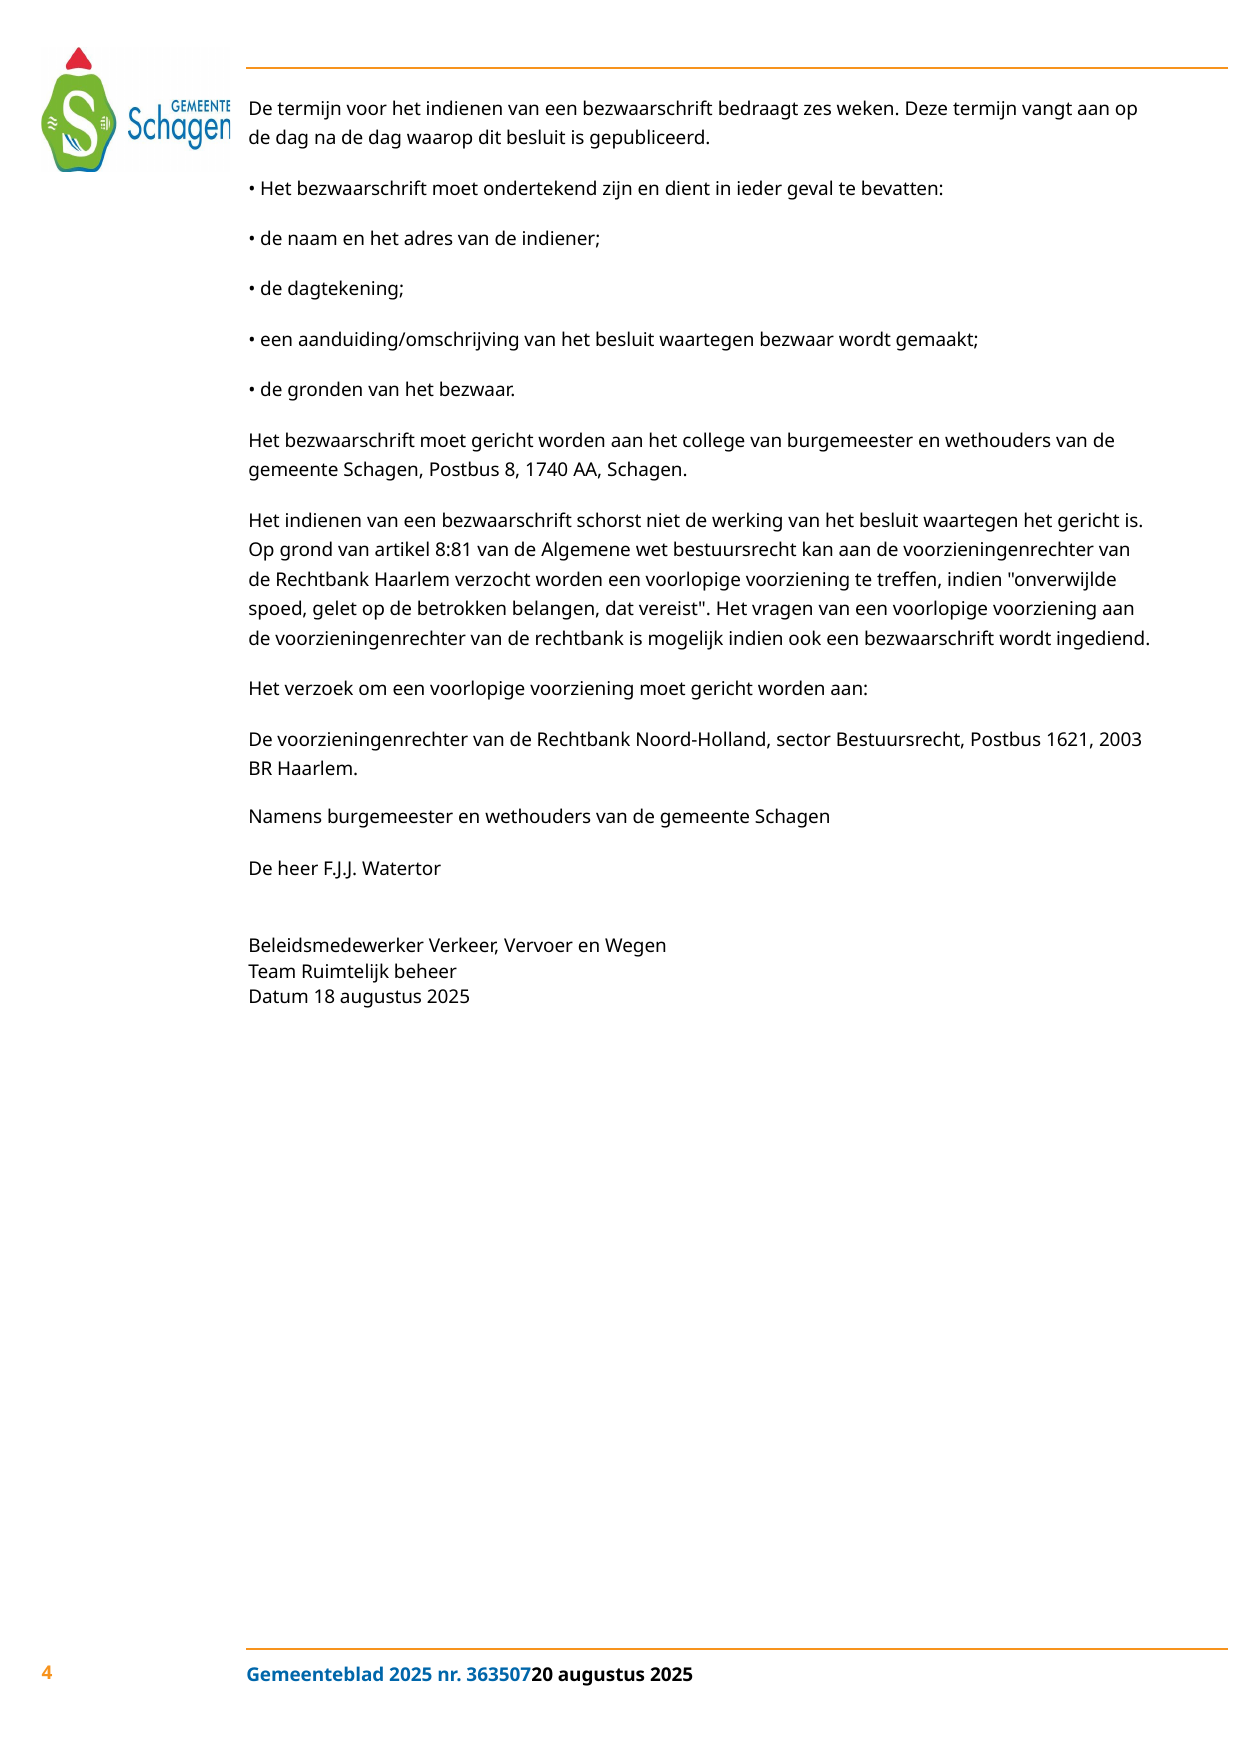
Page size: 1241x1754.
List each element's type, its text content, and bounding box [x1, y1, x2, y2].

text Datum 18 augustus 2025 [248, 983, 1152, 1009]
text • de gronden van het bezwaar. [248, 376, 1152, 402]
text De heer F.J.J. Watertor [248, 855, 1152, 881]
text Het bezwaarschrift moet gericht worden aan het college van burgemeester en wethouders van de gemeente Schagen, Postbus 8, 1740 AA, Schagen. [248, 427, 1152, 482]
text • Het bezwaarschrift moet ondertekend zijn en dient in ieder geval te bevatten: [248, 175, 1152, 201]
text • een aanduiding/omschrijving van het besluit waartegen bezwaar wordt gemaakt; [248, 326, 1152, 352]
text Het verzoek om een voorlopige voorziening moet gericht worden aan: [248, 676, 1152, 701]
text • de naam en het adres van de indiener; [248, 225, 1152, 251]
text Beleidsmedewerker Verkeer, Vervoer en Wegen [248, 932, 1152, 958]
text De voorzieningenrechter van de Rechtbank Noord-Holland, sector Bestuursrecht, Postbus 1621, 2003 BR Haarlem. [248, 726, 1152, 781]
text Het indienen van een bezwaarschrift schorst niet de werking van het besluit waartegen het gericht is. Op grond van artikel 8:81 van de Algemene wet bestuursrecht kan aan de voorzieningenrechter van de Rechtbank Haarlem verzocht worden een voorlopige voorziening te treffen, indien "onverwijlde spoed, gelet op de betrokken belangen, dat vereist". Het vragen van een voorlopige voorziening aan de voorzieningenrechter van de rechtbank is mogelijk indien ook een bezwaarschrift wordt ingediend. [248, 507, 1152, 651]
text Team Ruimtelijk beheer [248, 958, 1152, 983]
text • de dagtekening; [248, 276, 1152, 301]
picture [41, 47, 231, 172]
text Namens burgemeester en wethouders van de gemeente Schagen [248, 803, 1152, 829]
text De termijn voor het indienen van een bezwaarschrift bedraagt zes weken. Deze termijn vangt aan op de dag na de dag waarop dit besluit is gepubliceerd. [248, 95, 1152, 150]
